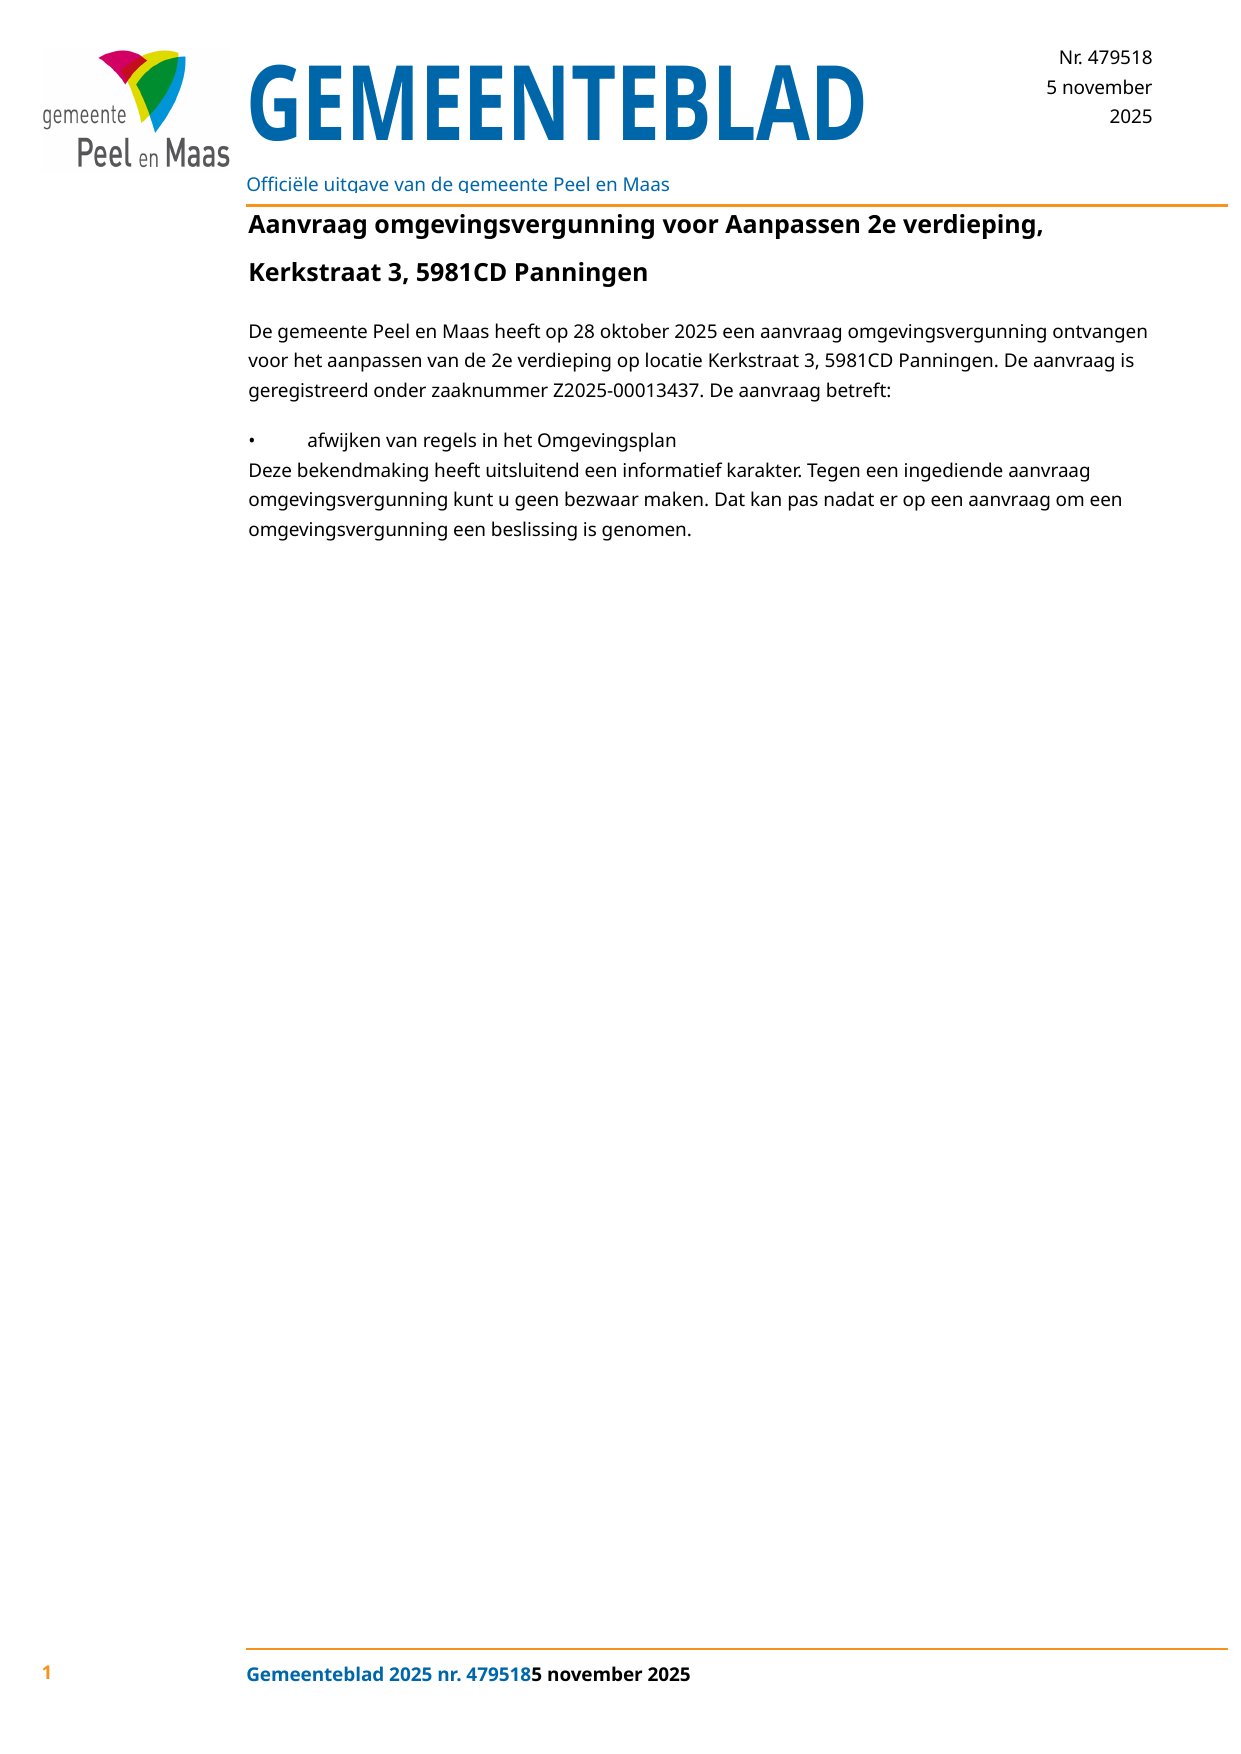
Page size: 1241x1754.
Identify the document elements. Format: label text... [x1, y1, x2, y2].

text Aanvraag omgevingsvergunning voor Aanpassen 2e verdieping, Kerkstraat 3, 5981CD Panningen [248, 207, 1152, 288]
text De gemeente Peel en Maas heeft op 28 oktober 2025 een aanvraag omgevingsvergunning ontvangen voor het aanpassen van de 2e verdieping op locatie Kerkstraat 3, 5981CD Panningen. De aanvraag is geregistreerd onder zaaknummer Z2025-00013437. De aanvraag betreft: [248, 318, 1152, 403]
text Deze bekendmaking heeft uitsluitend een informatief karakter. Tegen een ingediende aanvraag omgevingsvergunning kunt u geen bezwaar maken. Dat kan pas nadat er op een aanvraag om een omgevingsvergunning een beslissing is genomen. [248, 457, 1152, 542]
picture [41, 47, 231, 172]
list afwijken van regels in het Omgevingsplan [248, 427, 1152, 453]
